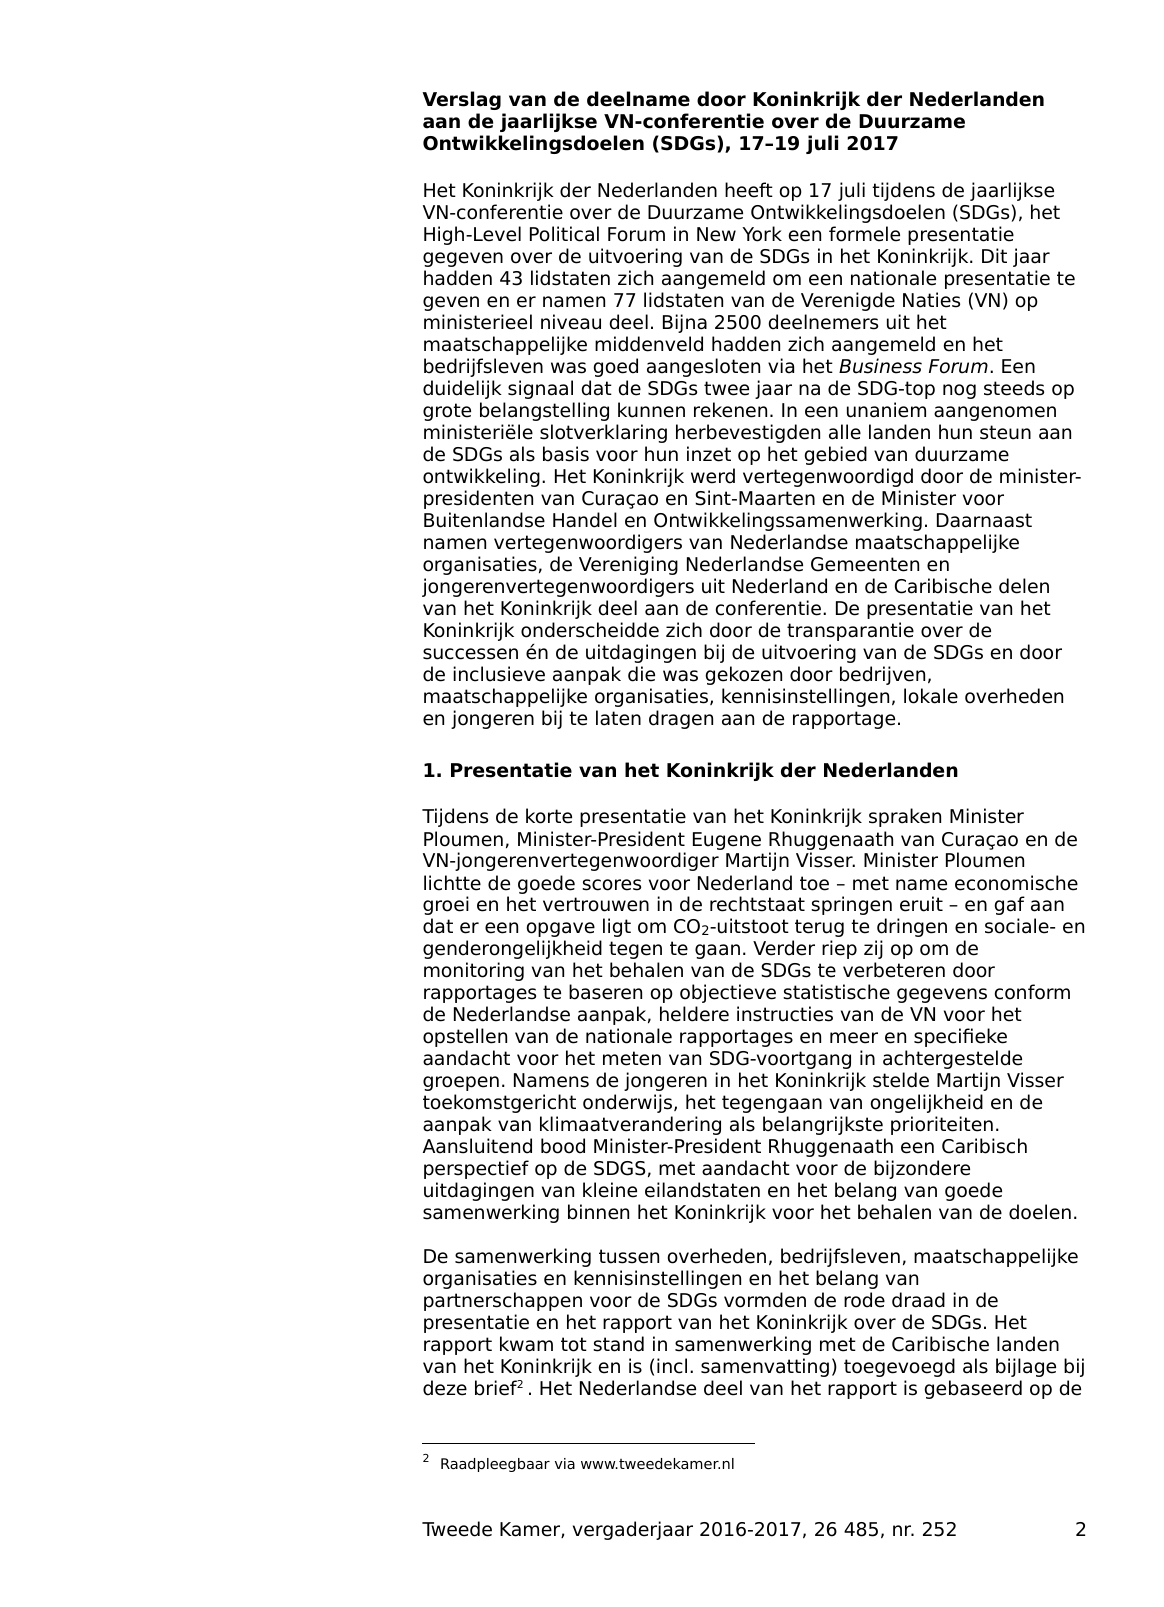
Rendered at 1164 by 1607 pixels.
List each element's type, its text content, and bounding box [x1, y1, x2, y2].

text Raadpleegbaar via www.tweedekamer.nl [422, 1452, 1087, 1474]
text Het Koninkrijk der Nederlanden heeft op 17 juli tijdens de jaarlijkse VN-conferentie over de Duurzame Ontwikkelingsdoelen (SDGs), het High-Level Political Forum in New York een formele presentatie gegeven over de uitvoering van de SDGs in het Koninkrijk. Dit jaar hadden 43 lidstaten zich aangemeld om een nationale presentatie te geven en er namen 77 lidstaten van de Verenigde Naties (VN) op ministerieel niveau deel. Bijna 2500 deelnemers uit het maatschappelijke middenveld hadden zich aangemeld en het bedrijfsleven was goed aangesloten via het Business Forum. Een duidelijk signaal dat de SDGs twee jaar na de SDG-top nog steeds op grote belangstelling kunnen rekenen. In een unaniem aangenomen ministeriële slotverklaring herbevestigden alle landen hun steun aan de SDGs als basis voor hun inzet op het gebied van duurzame ontwikkeling. Het Koninkrijk werd vertegenwoordigd door de minister-presidenten van Curaçao en Sint-Maarten en de Minister voor Buitenlandse Handel en Ontwikkelingssamenwerking. Daarnaast namen vertegenwoordigers van Nederlandse maatschappelijke organisaties, de Vereniging Nederlandse Gemeenten en jongerenvertegenwoordigers uit Nederland en de Caribische delen van het Koninkrijk deel aan de conferentie. De presentatie van het Koninkrijk onderscheidde zich door de transparantie over de successen én de uitdagingen bij de uitvoering van de SDGs en door de inclusieve aanpak die was gekozen door bedrijven, maatschappelijke organisaties, kennisinstellingen, lokale overheden en jongeren bij te laten dragen aan de rapportage. [422, 180, 1087, 729]
subtitle 1. Presentatie van het Koninkrijk der Nederlanden [422, 759, 1087, 781]
text De samenwerking tussen overheden, bedrijfsleven, maatschappelijke organisaties en kennisinstellingen en het belang van partnerschappen voor de SDGs vormden de rode draad in de presentatie en het rapport van het Koninkrijk over de SDGs. Het rapport kwam tot stand in samenwerking met de Caribische landen van het Koninkrijk en is (incl. samenvatting) toegevoegd als bijlage bij deze brief. Het Nederlandse deel van het rapport is gebaseerd op de [422, 1246, 1087, 1400]
subtitle Verslag van de deelname door Koninkrijk der Nederlanden aan de jaarlijkse VN-conferentie over de Duurzame Ontwikkelingsdoelen (SDGs), 17–19 juli 2017 [422, 89, 1087, 155]
text Tijdens de korte presentatie van het Koninkrijk spraken Minister Ploumen, Minister-President Eugene Rhuggenaath van Curaçao en de VN-jongerenvertegenwoordiger Martijn Visser. Minister Ploumen lichtte de goede scores voor Nederland toe – met name economische groei en het vertrouwen in de rechtstaat springen eruit – en gaf aan dat er een opgave ligt om CO2-uitstoot terug te dringen en sociale- en genderongelijkheid tegen te gaan. Verder riep zij op om de monitoring van het behalen van de SDGs te verbeteren door rapportages te baseren op objectieve statistische gegevens conform de Nederlandse aanpak, heldere instructies van de VN voor het opstellen van de nationale rapportages en meer en specifieke aandacht voor het meten van SDG-voortgang in achtergestelde groepen. Namens de jongeren in het Koninkrijk stelde Martijn Visser toekomstgericht onderwijs, het tegengaan van ongelijkheid en de aanpak van klimaatverandering als belangrijkste prioriteiten. Aansluitend bood Minister-President Rhuggenaath een Caribisch perspectief op de SDGS, met aandacht voor de bijzondere uitdagingen van kleine eilandstaten en het belang van goede samenwerking binnen het Koninkrijk voor het behalen van de doelen. [422, 806, 1087, 1224]
